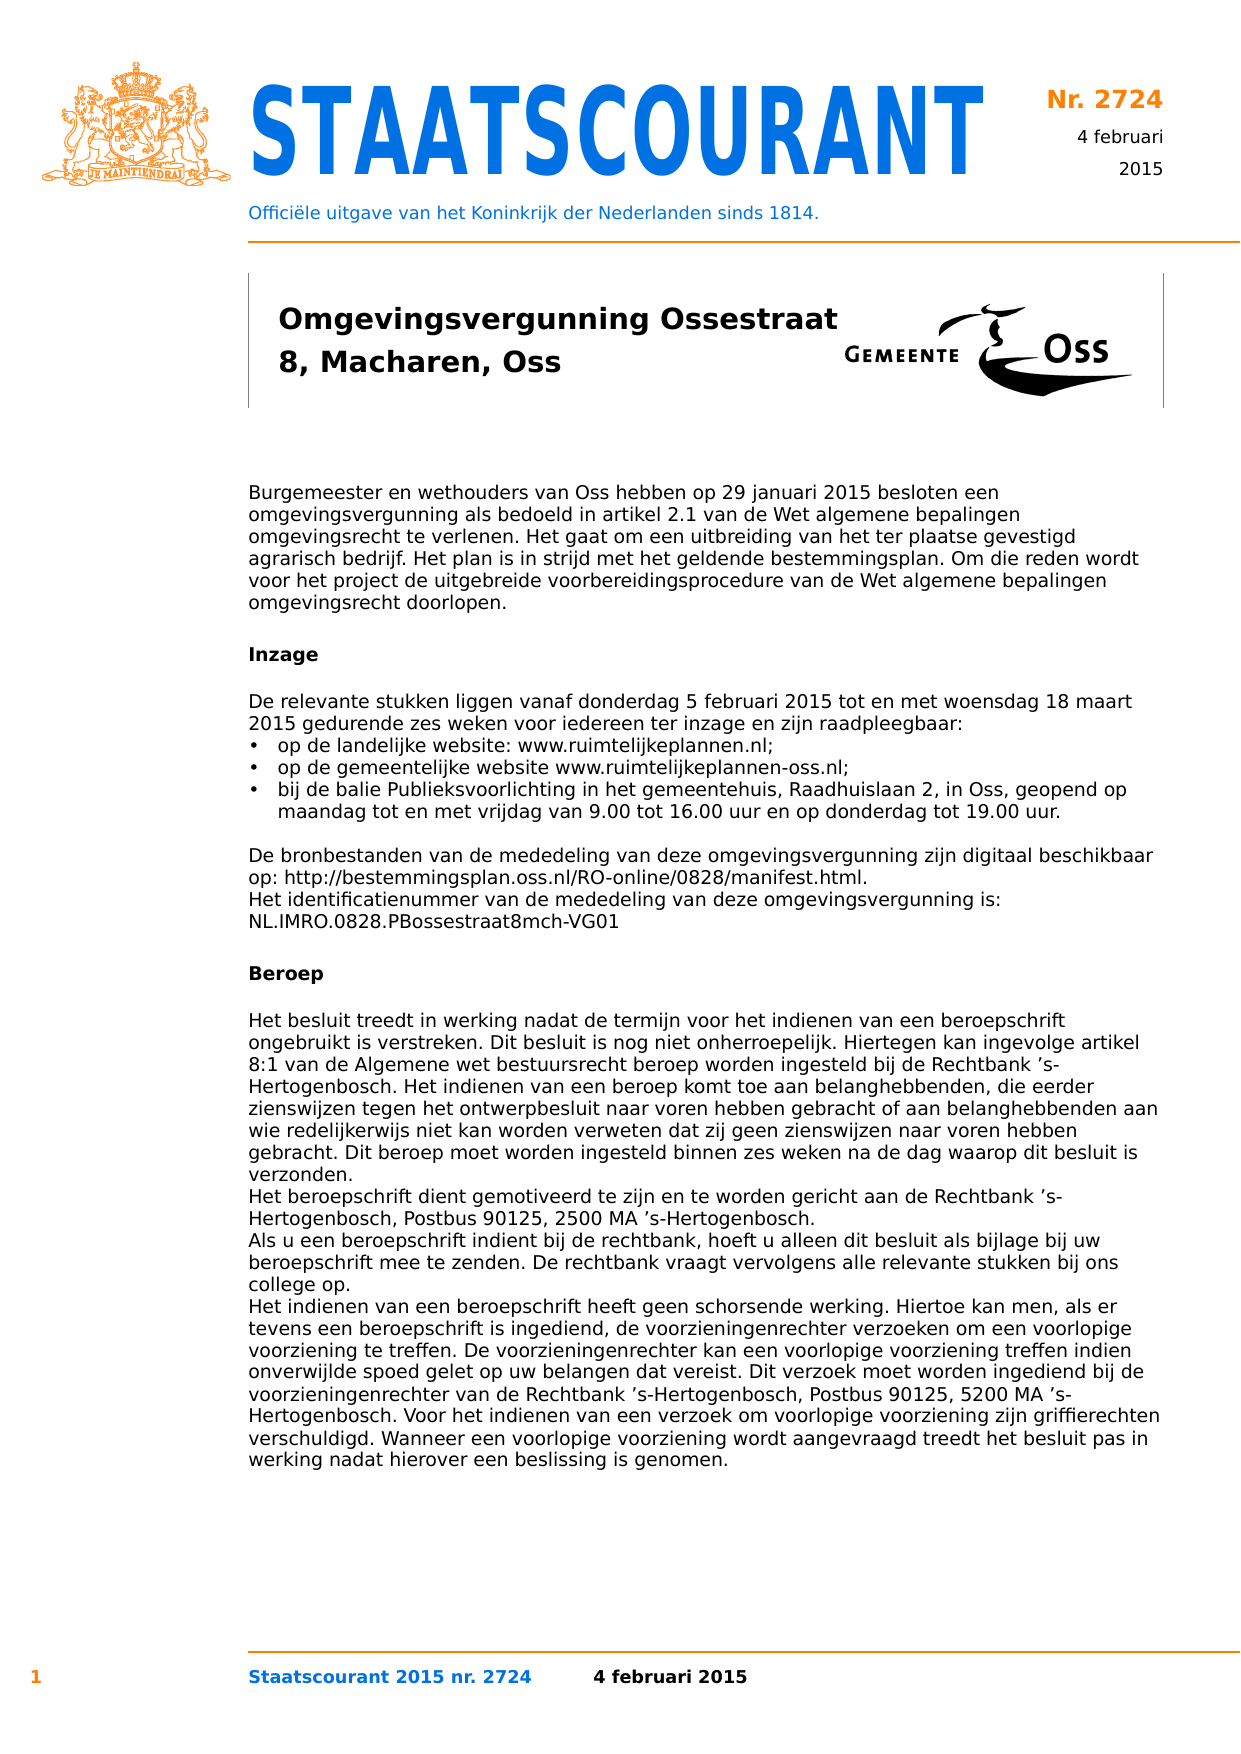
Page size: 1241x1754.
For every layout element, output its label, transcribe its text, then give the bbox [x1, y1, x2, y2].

table_header STAATSCOURANT [248, 62, 998, 203]
text De bronbestanden van de mededeling van deze omgevingsvergunning zijn digitaal beschikbaar op: http://bestemmingsplan.oss.nl/RO-online/0828/manifest.html. [248, 845, 1163, 889]
table_cell Officiële uitgave van het Koninkrijk der Nederlanden sinds 1814. [248, 203, 1240, 241]
table_header Nr. 2724 [998, 62, 1240, 121]
text Als u een beroepschrift indient bij de rechtbank, hoeft u alleen dit besluit als bijlage bij uw beroepschrift mee te zenden. De rechtbank vraagt vervolgens alle relevante stukken bij ons college op. [248, 1229, 1163, 1296]
text Het besluit treedt in werking nadat de termijn voor het indienen van een beroepschrift ongebruikt is verstreken. Dit besluit is nog niet onherroepelijk. Hiertegen kan ingevolge artikel 8:1 van de Algemene wet bestuursrecht beroep worden ingesteld bij de Rechtbank ’s-Hertogenbosch. Het indienen van een beroep komt toe aan belanghebbenden, die eerder zienswijzen tegen het ontwerpbesluit naar voren hebben gebracht of aan belanghebbenden aan wie redelijkerwijs niet kan worden verweten dat zij geen zienswijzen naar voren hebben gebracht. Dit beroep moet worden ingesteld binnen zes weken na de dag waarop dit besluit is verzonden. [248, 1010, 1163, 1186]
subtitle Inzage [248, 644, 1163, 666]
table_header [25, 62, 248, 241]
picture [41, 62, 231, 186]
text Burgemeester en wethouders van Oss hebben op 29 januari 2015 besloten een omgevingsvergunning als bedoeld in artikel 2.1 van de Wet algemene bepalingen omgevingsrecht te verlenen. Het gaat om een uitbreiding van het ter plaatse gevestigd agrarisch bedrijf. Het plan is in strijd met het geldende bestemmingsplan. Om die reden wordt voor het project de uitgebreide voorbereidingsprocedure van de Wet algemene bepalingen omgevingsrecht doorlopen. [248, 482, 1163, 614]
text De relevante stukken liggen vanaf donderdag 5 februari 2015 tot en met woensdag 18 maart 2015 gedurende zes weken voor iedereen ter inzage en zijn raadpleegbaar: [248, 691, 1163, 735]
text • op de landelijke website: www.ruimtelijkeplannen.nl; [248, 735, 1163, 757]
text Het indienen van een beroepschrift heeft geen schorsende werking. Hiertoe kan men, als er tevens een beroepschrift is ingediend, de voorzieningenrechter verzoeken om een voorlopige voorziening te treffen. De voorzieningenrechter kan een voorlopige voorziening treffen indien onverwijlde spoed gelet op uw belangen dat vereist. Dit verzoek moet worden ingediend bij de voorzieningenrechter van de Rechtbank ’s-Hertogenbosch, Postbus 90125, 5200 MA ’s-Hertogenbosch. Voor het indienen van een verzoek om voorlopige voorziening zijn griffierechten verschuldigd. Wanneer een voorlopige voorziening wordt aangevraagd treedt het besluit pas in werking nadat hierover een beslissing is genomen. [248, 1296, 1163, 1471]
picture [844, 302, 1134, 397]
table_cell 4 februari [998, 121, 1240, 153]
text Het beroepschrift dient gemotiveerd te zijn en te worden gericht aan de Rechtbank ’s-Hertogenbosch, Postbus 90125, 2500 MA ’s-Hertogenbosch. [248, 1186, 1163, 1229]
table_cell 2015 [998, 153, 1240, 203]
text • op de gemeentelijke website www.ruimtelijkeplannen-oss.nl; [248, 757, 1163, 779]
subtitle Omgevingsvergunning Ossestraat 8, Macharen, Oss [249, 273, 1163, 408]
text • bij de balie Publieksvoorlichting in het gemeentehuis, Raadhuislaan 2, in Oss, geopend op maandag tot en met vrijdag van 9.00 tot 16.00 uur en op donderdag tot 19.00 uur. [248, 779, 1163, 823]
subtitle Beroep [248, 963, 1163, 985]
text Het identificatienummer van de mededeling van deze omgevingsvergunning is: NL.IMRO.0828.PBossestraat8mch-VG01 [248, 889, 1163, 933]
